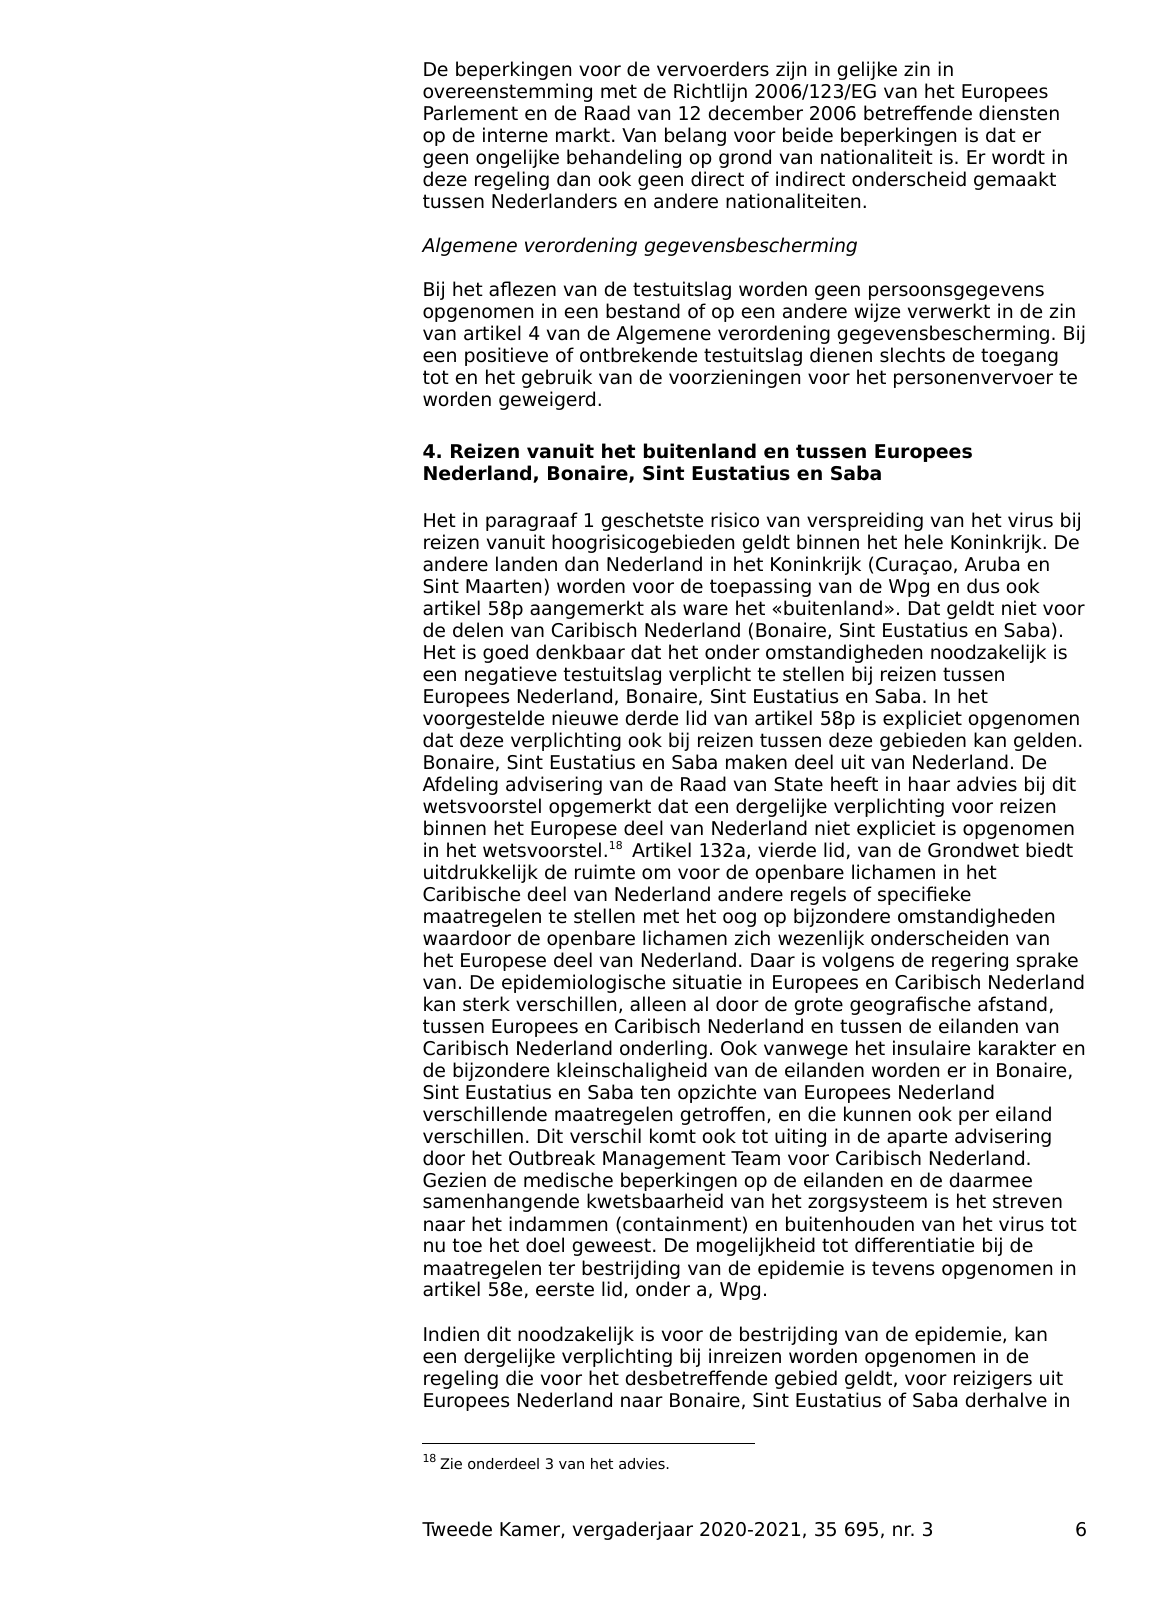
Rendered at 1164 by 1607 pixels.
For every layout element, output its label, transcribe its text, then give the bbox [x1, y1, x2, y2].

subtitle Algemene verordening gegevensbescherming [422, 235, 1087, 257]
text Zie onderdeel 3 van het advies. [422, 1452, 1087, 1474]
text Bij het aflezen van de testuitslag worden geen persoonsgegevens opgenomen in een bestand of op een andere wijze verwerkt in de zin van artikel 4 van de Algemene verordening gegevensbescherming. Bij een positieve of ontbrekende testuitslag dienen slechts de toegang tot en het gebruik van de voorzieningen voor het personenvervoer te worden geweigerd. [422, 279, 1087, 411]
text Indien dit noodzakelijk is voor de bestrijding van de epidemie, kan een dergelijke verplichting bij inreizen worden opgenomen in de regeling die voor het desbetreffende gebied geldt, voor reizigers uit Europees Nederland naar Bonaire, Sint Eustatius of Saba derhalve in [422, 1323, 1087, 1411]
subtitle 4. Reizen vanuit het buitenland en tussen Europees Nederland, Bonaire, Sint Eustatius en Saba [422, 441, 1087, 485]
text De beperkingen voor de vervoerders zijn in gelijke zin in overeenstemming met de Richtlijn 2006/123/EG van het Europees Parlement en de Raad van 12 december 2006 betreffende diensten op de interne markt. Van belang voor beide beperkingen is dat er geen ongelijke behandeling op grond van nationaliteit is. Er wordt in deze regeling dan ook geen direct of indirect onderscheid gemaakt tussen Nederlanders en andere nationaliteiten. [422, 59, 1087, 213]
text Het in paragraaf 1 geschetste risico van verspreiding van het virus bij reizen vanuit hoogrisicogebieden geldt binnen het hele Koninkrijk. De andere landen dan Nederland in het Koninkrijk (Curaçao, Aruba en Sint Maarten) worden voor de toepassing van de Wpg en dus ook artikel 58p aangemerkt als ware het «buitenland». Dat geldt niet voor de delen van Caribisch Nederland (Bonaire, Sint Eustatius en Saba). Het is goed denkbaar dat het onder omstandigheden noodzakelijk is een negatieve testuitslag verplicht te stellen bij reizen tussen Europees Nederland, Bonaire, Sint Eustatius en Saba. In het voorgestelde nieuwe derde lid van artikel 58p is expliciet opgenomen dat deze verplichting ook bij reizen tussen deze gebieden kan gelden. Bonaire, Sint Eustatius en Saba maken deel uit van Nederland. De Afdeling advisering van de Raad van State heeft in haar advies bij dit wetsvoorstel opgemerkt dat een dergelijke verplichting voor reizen binnen het Europese deel van Nederland niet expliciet is opgenomen in het wetsvoorstel. Artikel 132a, vierde lid, van de Grondwet biedt uitdrukkelijk de ruimte om voor de openbare lichamen in het Caribische deel van Nederland andere regels of specifieke maatregelen te stellen met het oog op bijzondere omstandigheden waardoor de openbare lichamen zich wezenlijk onderscheiden van het Europese deel van Nederland. Daar is volgens de regering sprake van. De epidemiologische situatie in Europees en Caribisch Nederland kan sterk verschillen, alleen al door de grote geografische afstand, tussen Europees en Caribisch Nederland en tussen de eilanden van Caribisch Nederland onderling. Ook vanwege het insulaire karakter en de bijzondere kleinschaligheid van de eilanden worden er in Bonaire, Sint Eustatius en Saba ten opzichte van Europees Nederland verschillende maatregelen getroffen, en die kunnen ook per eiland verschillen. Dit verschil komt ook tot uiting in de aparte advisering door het Outbreak Management Team voor Caribisch Nederland. Gezien de medische beperkingen op de eilanden en de daarmee samenhangende kwetsbaarheid van het zorgsysteem is het streven naar het indammen (containment) en buitenhouden van het virus tot nu toe het doel geweest. De mogelijkheid tot differentiatie bij de maatregelen ter bestrijding van de epidemie is tevens opgenomen in artikel 58e, eerste lid, onder a, Wpg. [422, 510, 1087, 1301]
